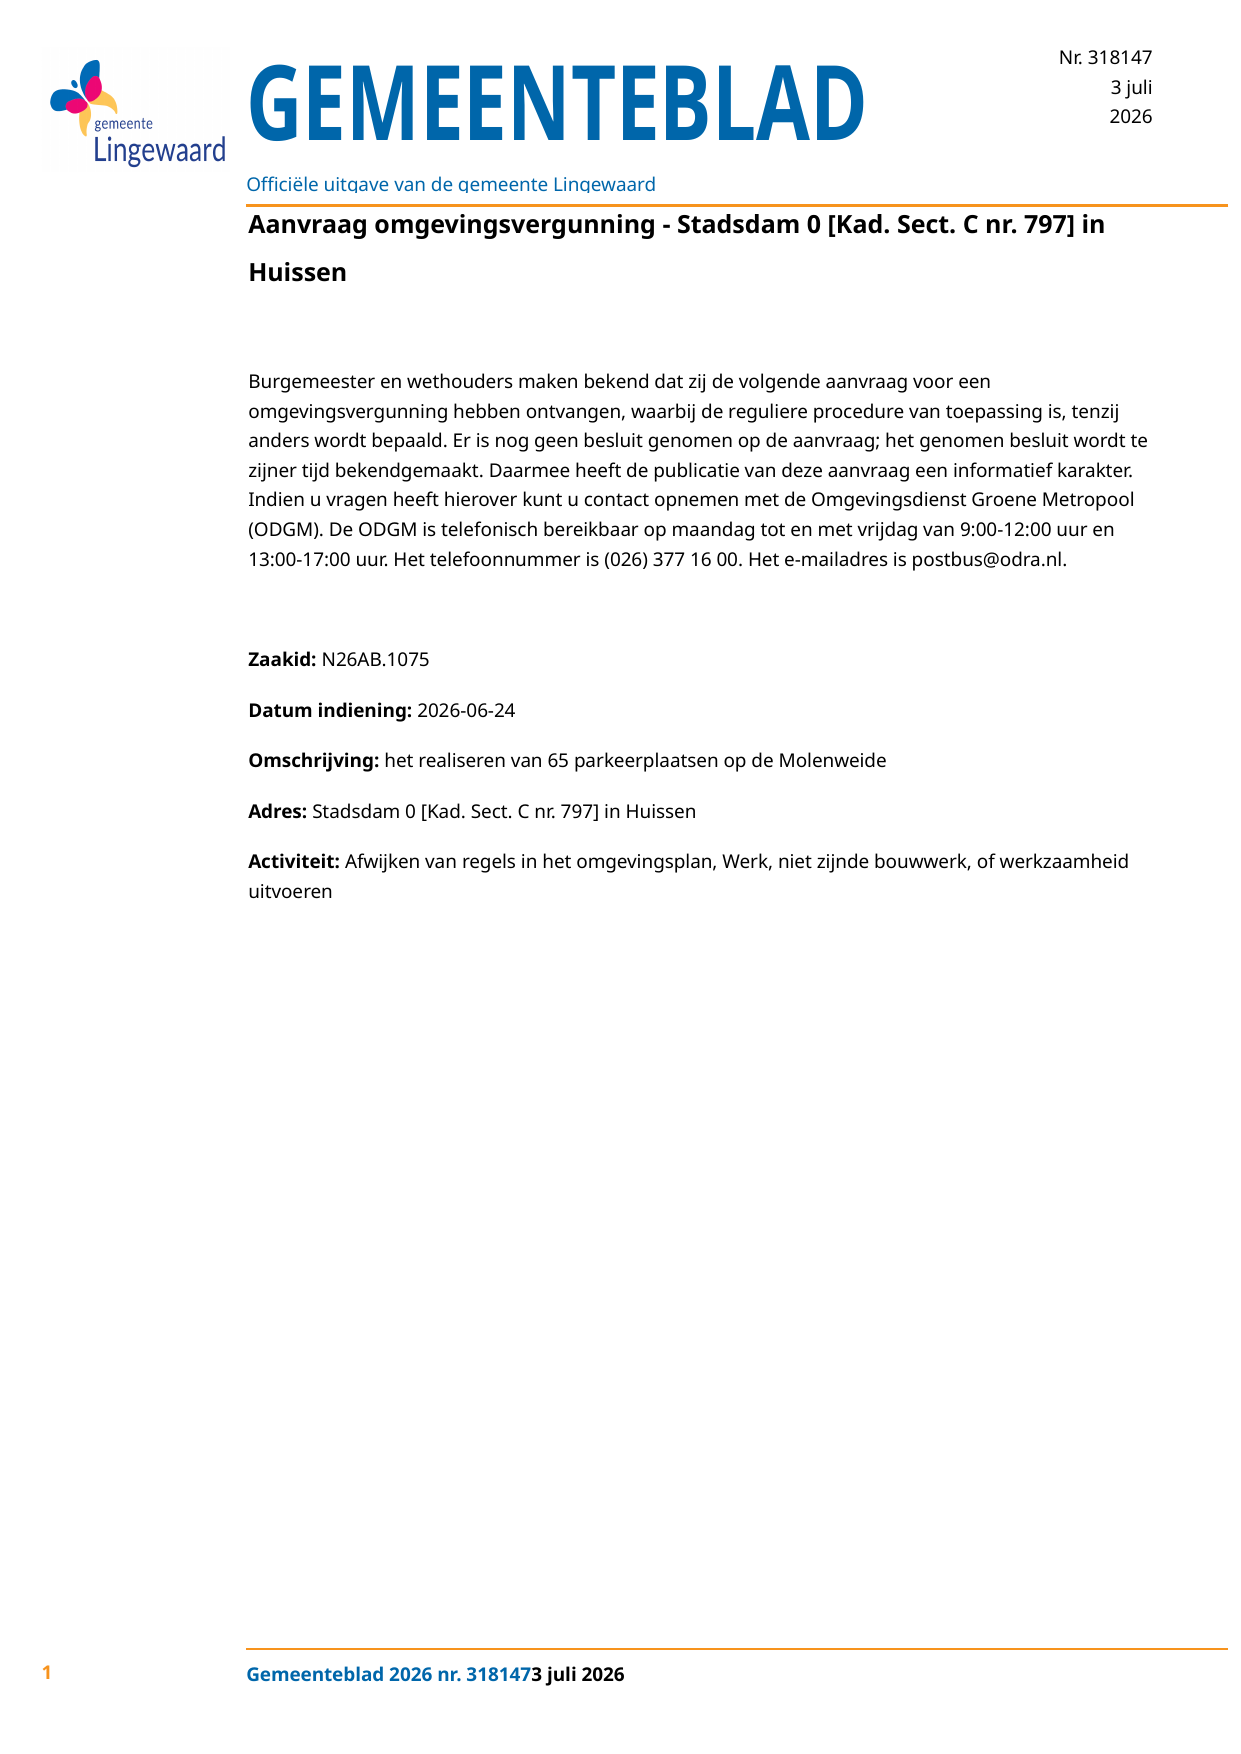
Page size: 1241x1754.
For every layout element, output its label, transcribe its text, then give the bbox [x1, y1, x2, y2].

text Zaakid: N26AB.1075 [248, 647, 1152, 672]
text Datum indiening: 2026-06-24 [248, 697, 1152, 723]
text Omschrijving: het realiseren van 65 parkeerplaatsen op de Molenweide [248, 747, 1152, 773]
picture [41, 47, 231, 172]
text Adres: Stadsdam 0 [Kad. Sect. C nr. 797] in Huissen [248, 798, 1152, 824]
text Aanvraag omgevingsvergunning - Stadsdam 0 [Kad. Sect. C nr. 797] in Huissen [248, 207, 1152, 288]
text Burgemeester en wethouders maken bekend dat zij de volgende aanvraag voor een omgevingsvergunning hebben ontvangen, waarbij de reguliere procedure van toepassing is, tenzij anders wordt bepaald. Er is nog geen besluit genomen op de aanvraag; het genomen besluit wordt te zijner tijd bekendgemaakt. Daarmee heeft de publicatie van deze aanvraag een informatief karakter. Indien u vragen heeft hierover kunt u contact opnemen met de Omgevingsdienst Groene Metropool (ODGM). De ODGM is telefonisch bereikbaar op maandag tot en met vrijdag van 9:00-12:00 uur en 13:00-17:00 uur. Het telefoonnummer is (026) 377 16 00. Het e-mailadres is postbus@odra.nl. [248, 368, 1152, 572]
text Activiteit: Afwijken van regels in het omgevingsplan, Werk, niet zijnde bouwwerk, of werkzaamheid uitvoeren [248, 848, 1152, 904]
